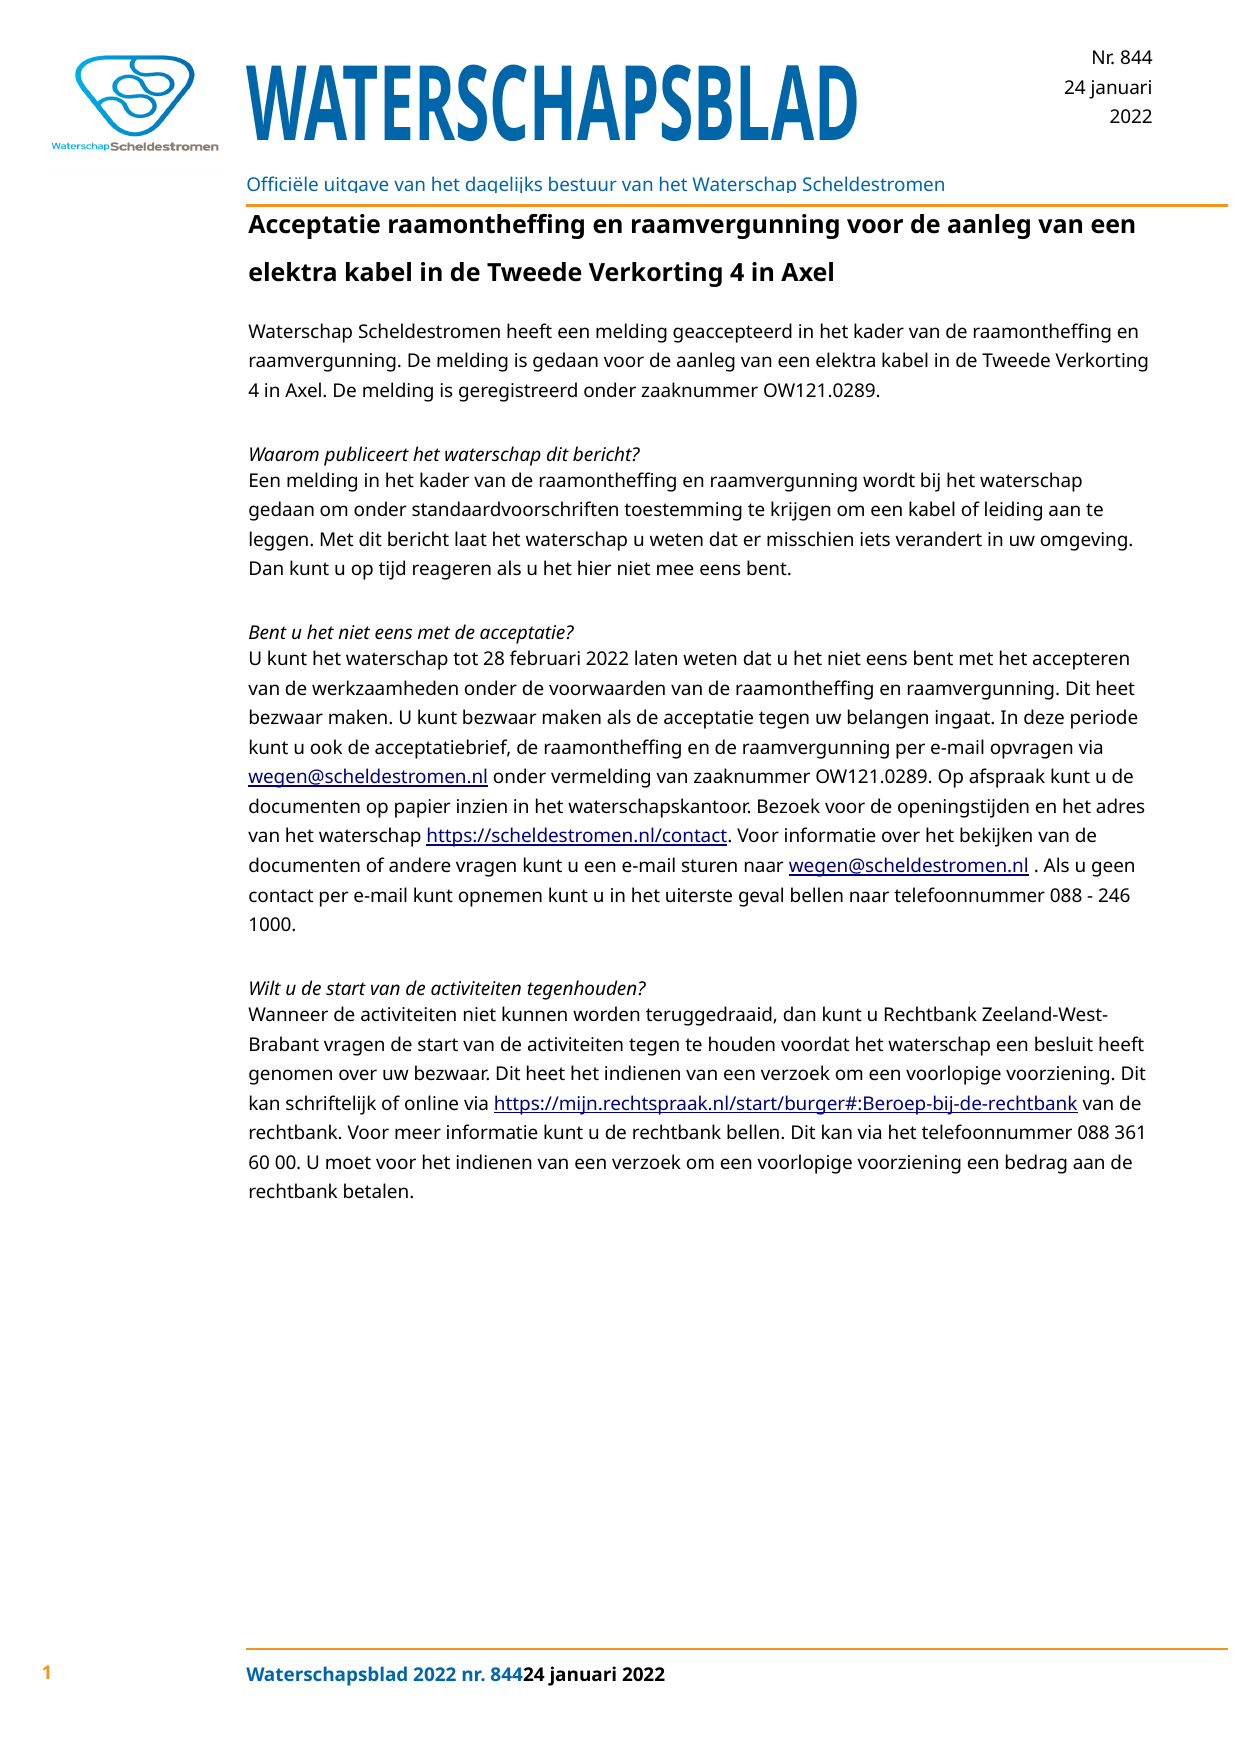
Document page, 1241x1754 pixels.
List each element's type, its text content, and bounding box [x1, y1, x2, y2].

picture [41, 47, 231, 172]
text Wilt u de start van de activiteiten tegenhouden? [248, 975, 1152, 1001]
text Waarom publiceert het waterschap dit bericht? [248, 441, 1152, 467]
text U kunt het waterschap tot 28 februari 2022 laten weten dat u het niet eens bent met het accepteren van de werkzaamheden onder de voorwaarden van de raamontheffing en raamvergunning. Dit heet bezwaar maken. U kunt bezwaar maken als de acceptatie tegen uw belangen ingaat. In deze periode kunt u ook de acceptatiebrief, de raamontheffing en de raamvergunning per e-mail opvragen via wegen@scheldestromen.nl onder vermelding van zaaknummer OW121.0289. Op afspraak kunt u de documenten op papier inzien in het waterschapskantoor. Bezoek voor de openingstijden en het adres van het waterschap https://scheldestromen.nl/contact. Voor informatie over het bekijken van de documenten of andere vragen kunt u een e-mail sturen naar wegen@scheldestromen.nl . Als u geen contact per e-mail kunt opnemen kunt u in het uiterste geval bellen naar telefoonnummer 088 - 246 1000. [248, 645, 1152, 937]
text Acceptatie raamontheffing en raamvergunning voor de aanleg van een elektra kabel in de Tweede Verkorting 4 in Axel [248, 207, 1152, 288]
text Waterschap Scheldestromen heeft een melding geaccepteerd in het kader van de raamontheffing en raamvergunning. De melding is gedaan voor de aanleg van een elektra kabel in de Tweede Verkorting 4 in Axel. De melding is geregistreerd onder zaaknummer OW121.0289. [248, 318, 1152, 403]
text Een melding in het kader van de raamontheffing en raamvergunning wordt bij het waterschap gedaan om onder standaardvoorschriften toestemming te krijgen om een kabel of leiding aan te leggen. Met dit bericht laat het waterschap u weten dat er misschien iets verandert in uw omgeving. Dan kunt u op tijd reageren als u het hier niet mee eens bent. [248, 467, 1152, 581]
text Wanneer de activiteiten niet kunnen worden teruggedraaid, dan kunt u Rechtbank Zeeland-West-Brabant vragen de start van de activiteiten tegen te houden voordat het waterschap een besluit heeft genomen over uw bezwaar. Dit heet het indienen van een verzoek om een voorlopige voorziening. Dit kan schriftelijk of online via https://mijn.rechtspraak.nl/start/burger#:Beroep-bij-de-rechtbank van de rechtbank. Voor meer informatie kunt u de rechtbank bellen. Dit kan via het telefoonnummer 088 361 60 00. U moet voor het indienen van een verzoek om een voorlopige voorziening een bedrag aan de rechtbank betalen. [248, 1001, 1152, 1204]
text Bent u het niet eens met de acceptatie? [248, 619, 1152, 645]
